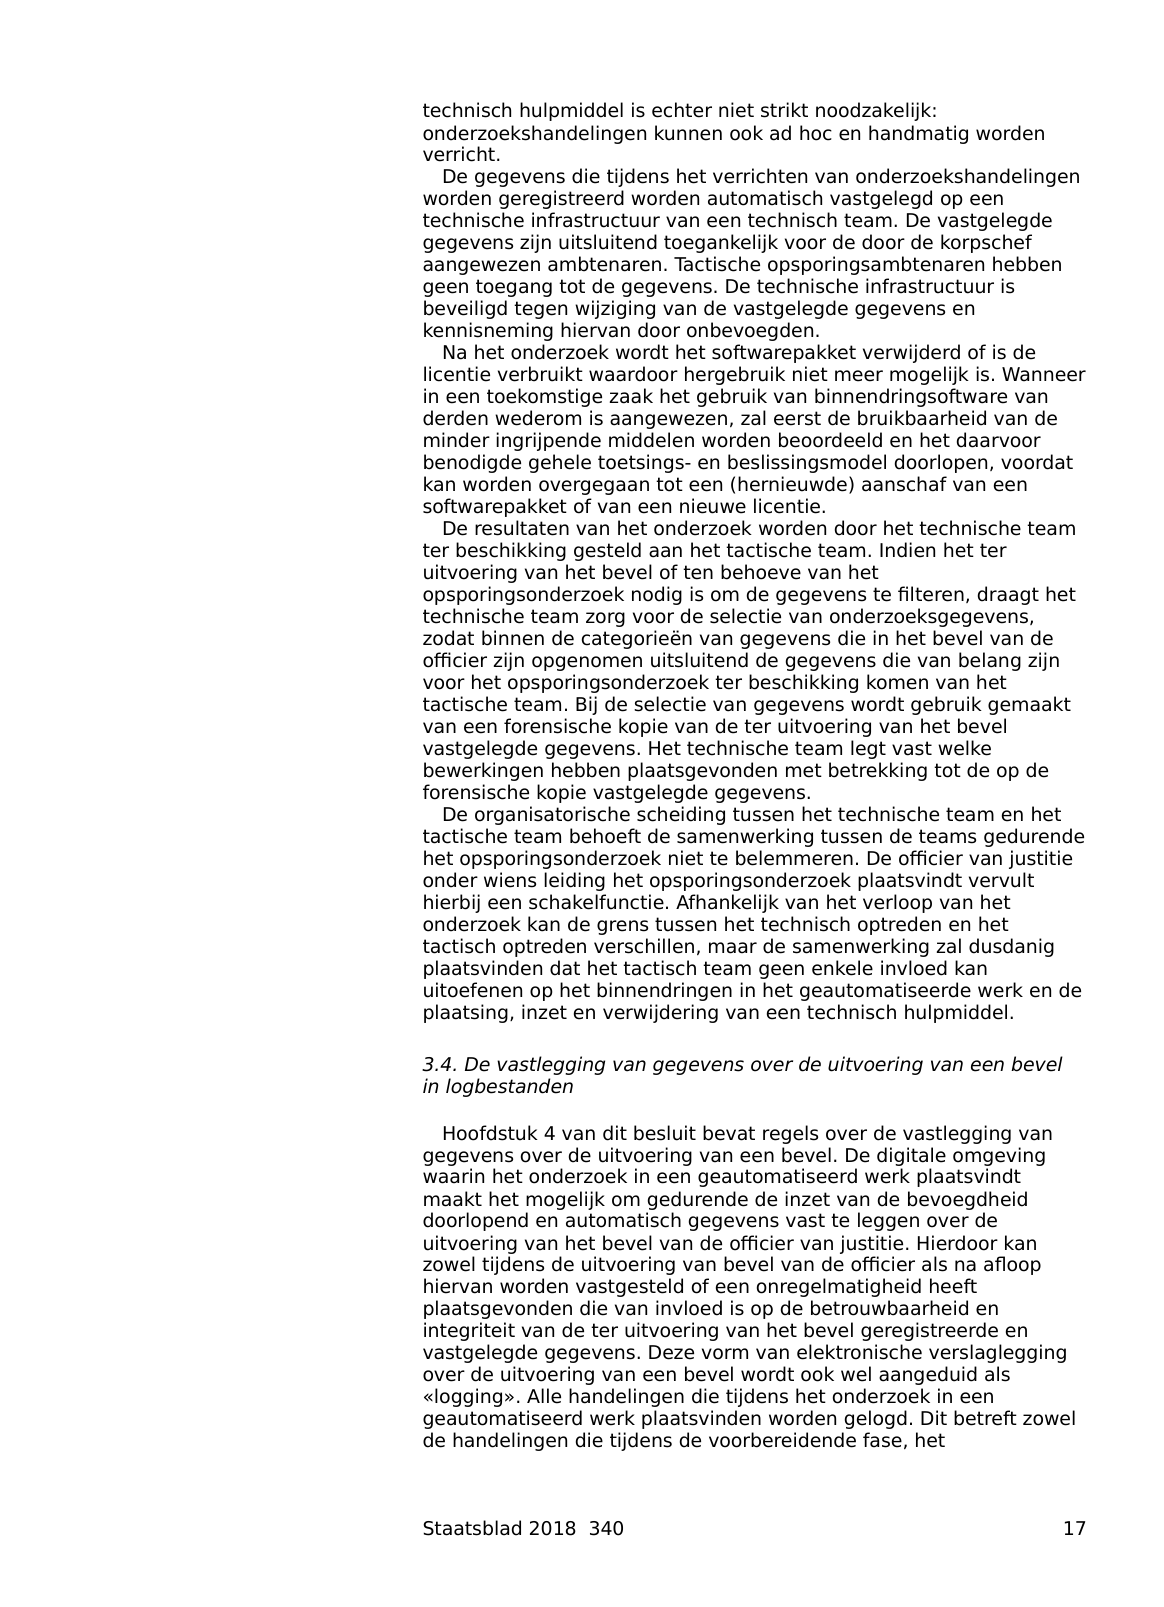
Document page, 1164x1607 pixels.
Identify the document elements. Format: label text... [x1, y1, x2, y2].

text De organisatorische scheiding tussen het technische team en het tactische team behoeft de samenwerking tussen de teams gedurende het opsporingsonderzoek niet te belemmeren. De officier van justitie onder wiens leiding het opsporingsonderzoek plaatsvindt vervult hierbij een schakelfunctie. Afhankelijk van het verloop van het onderzoek kan de grens tussen het technisch optreden en het tactisch optreden verschillen, maar de samenwerking zal dusdanig plaatsvinden dat het tactisch team geen enkele invloed kan uitoefenen op het binnendringen in het geautomatiseerde werk en de plaatsing, inzet en verwijdering van een technisch hulpmiddel. [422, 804, 1087, 1023]
text Na het onderzoek wordt het softwarepakket verwijderd of is de licentie verbruikt waardoor hergebruik niet meer mogelijk is. Wanneer in een toekomstige zaak het gebruik van binnendringsoftware van derden wederom is aangewezen, zal eerst de bruikbaarheid van de minder ingrijpende middelen worden beoordeeld en het daarvoor benodigde gehele toetsings- en beslissingsmodel doorlopen, voordat kan worden overgegaan tot een (hernieuwde) aanschaf van een softwarepakket of van een nieuwe licentie. [422, 342, 1087, 518]
text Hoofdstuk 4 van dit besluit bevat regels over de vastlegging van gegevens over de uitvoering van een bevel. De digitale omgeving waarin het onderzoek in een geautomatiseerd werk plaatsvindt maakt het mogelijk om gedurende de inzet van de bevoegdheid doorlopend en automatisch gegevens vast te leggen over de uitvoering van het bevel van de officier van justitie. Hierdoor kan zowel tijdens de uitvoering van bevel van de officier als na afloop hiervan worden vastgesteld of een onregelmatigheid heeft plaatsgevonden die van invloed is op de betrouwbaarheid en integriteit van de ter uitvoering van het bevel geregistreerde en vastgelegde gegevens. Deze vorm van elektronische verslaglegging over de uitvoering van een bevel wordt ook wel aangeduid als «logging». Alle handelingen die tijdens het onderzoek in een geautomatiseerd werk plaatsvinden worden gelogd. Dit betreft zowel de handelingen die tijdens de voorbereidende fase, het [422, 1122, 1087, 1452]
text De gegevens die tijdens het verrichten van onderzoekshandelingen worden geregistreerd worden automatisch vastgelegd op een technische infrastructuur van een technisch team. De vastgelegde gegevens zijn uitsluitend toegankelijk voor de door de korpschef aangewezen ambtenaren. Tactische opsporingsambtenaren hebben geen toegang tot de gegevens. De technische infrastructuur is beveiligd tegen wijziging van de vastgelegde gegevens en kennisneming hiervan door onbevoegden. [422, 166, 1087, 342]
text De resultaten van het onderzoek worden door het technische team ter beschikking gesteld aan het tactische team. Indien het ter uitvoering van het bevel of ten behoeve van het opsporingsonderzoek nodig is om de gegevens te filteren, draagt het technische team zorg voor de selectie van onderzoeksgegevens, zodat binnen de categorieën van gegevens die in het bevel van de officier zijn opgenomen uitsluitend de gegevens die van belang zijn voor het opsporingsonderzoek ter beschikking komen van het tactische team. Bij de selectie van gegevens wordt gebruik gemaakt van een forensische kopie van de ter uitvoering van het bevel vastgelegde gegevens. Het technische team legt vast welke bewerkingen hebben plaatsgevonden met betrekking tot de op de forensische kopie vastgelegde gegevens. [422, 518, 1087, 804]
subtitle 3.4. De vastlegging van gegevens over de uitvoering van een bevel in logbestanden [422, 1053, 1087, 1097]
text technisch hulpmiddel is echter niet strikt noodzakelijk: onderzoekshandelingen kunnen ook ad hoc en handmatig worden verricht. [422, 100, 1087, 166]
